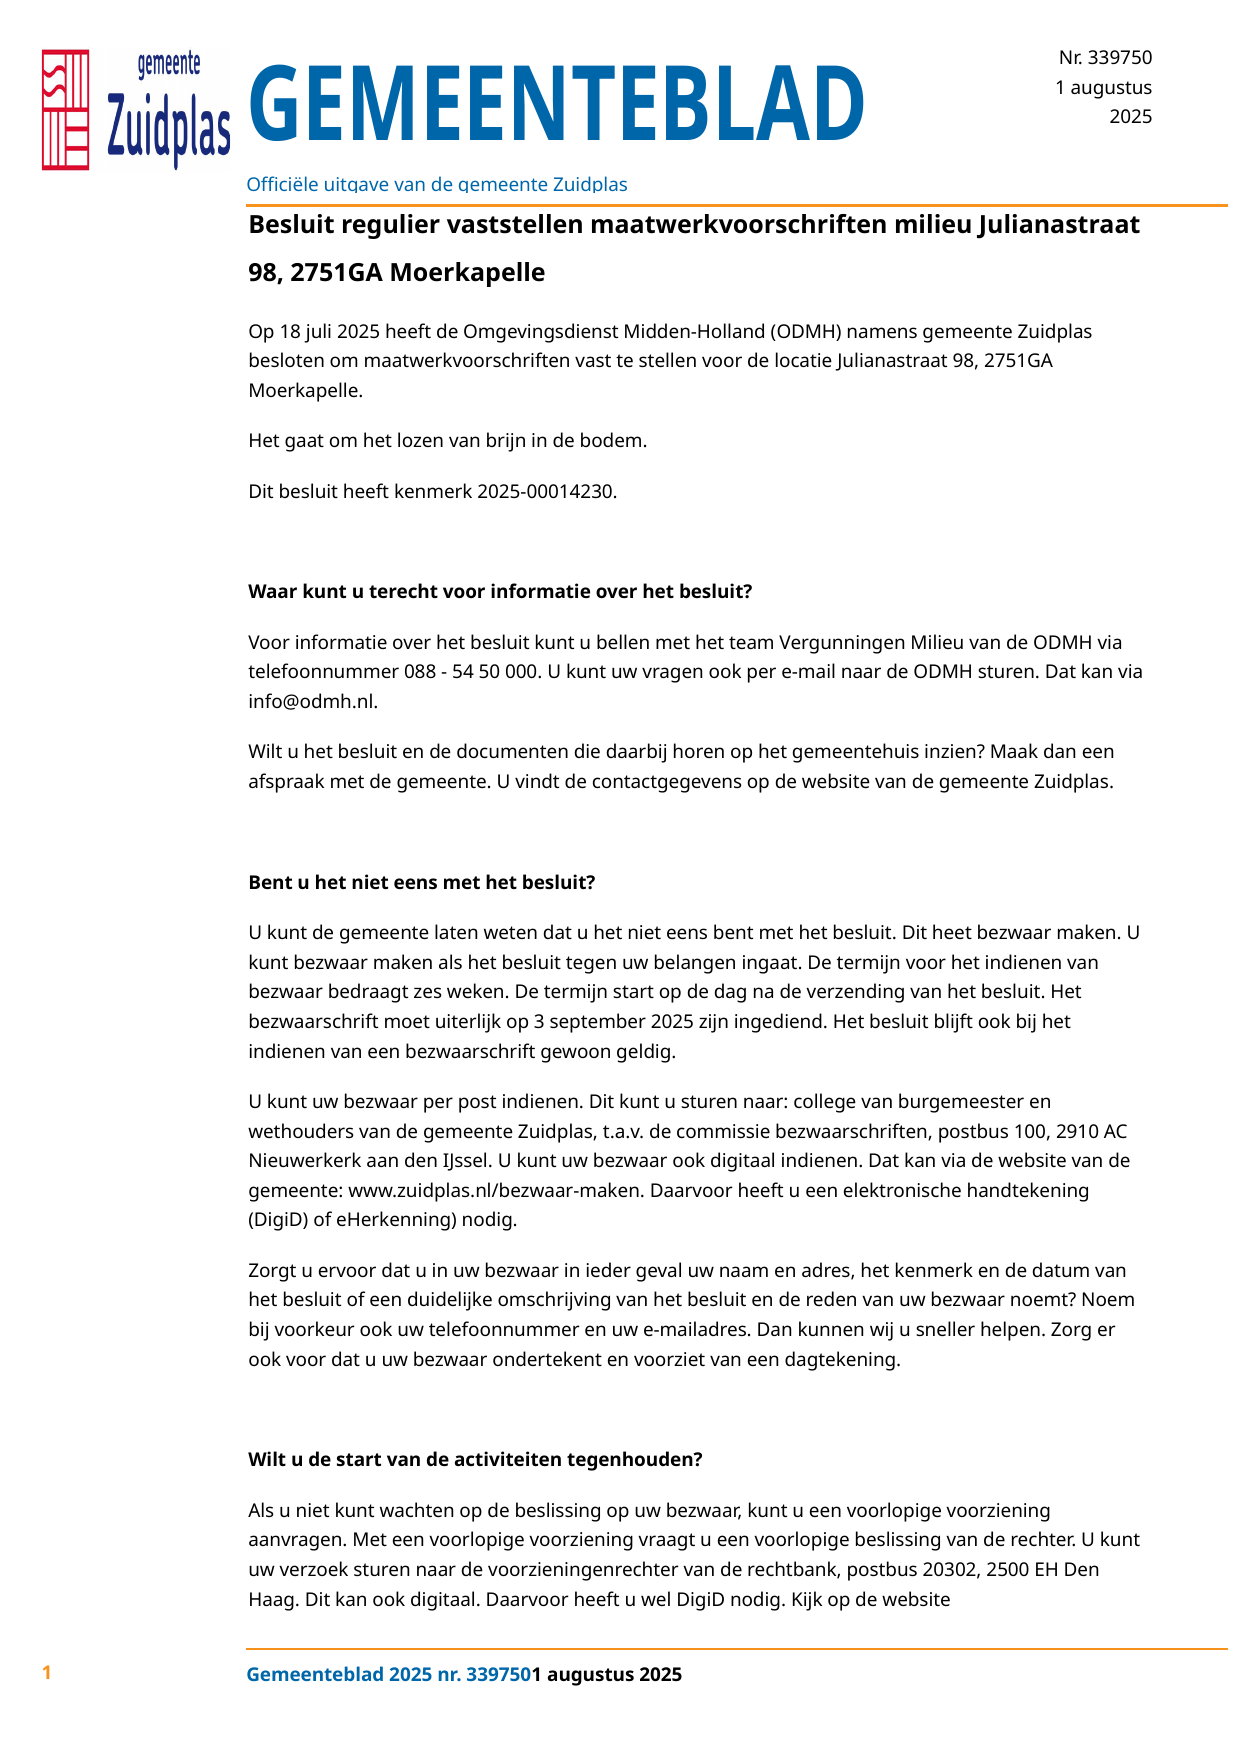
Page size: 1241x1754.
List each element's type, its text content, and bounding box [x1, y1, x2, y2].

text Wilt u het besluit en de documenten die daarbij horen op het gemeentehuis inzien? Maak dan een afspraak met de gemeente. U vindt de contactgegevens op de website van de gemeente Zuidplas. [248, 739, 1152, 794]
text Waar kunt u terecht voor informatie over het besluit? [248, 579, 1152, 604]
text U kunt de gemeente laten weten dat u het niet eens bent met het besluit. Dit heet bezwaar maken. U kunt bezwaar maken als het besluit tegen uw belangen ingaat. De termijn voor het indienen van bezwaar bedraagt zes weken. De termijn start op de dag na de verzending van het besluit. Het bezwaarschrift moet uiterlijk op 3 september 2025 zijn ingediend. Het besluit blijft ook bij het indienen van een bezwaarschrift gewoon geldig. [248, 919, 1152, 1064]
text Het gaat om het lozen van brijn in de bodem. [248, 427, 1152, 453]
text Dit besluit heeft kenmerk 2025-00014230. [248, 478, 1152, 504]
text Bent u het niet eens met het besluit? [248, 869, 1152, 895]
text Zorgt u ervoor dat u in uw bezwaar in ieder geval uw naam en adres, het kenmerk en de datum van het besluit of een duidelijke omschrijving van het besluit en de reden van uw bezwaar noemt? Noem bij voorkeur ook uw telefoonnummer en uw e-mailadres. Dan kunnen wij u sneller helpen. Zorg er ook voor dat u uw bezwaar ondertekent en voorziet van een dagtekening. [248, 1257, 1152, 1372]
text Besluit regulier vaststellen maatwerkvoorschriften milieu Julianastraat 98, 2751GA Moerkapelle [248, 207, 1152, 288]
text Op 18 juli 2025 heeft de Omgevingsdienst Midden-Holland (ODMH) namens gemeente Zuidplas besloten om maatwerkvoorschriften vast te stellen voor de locatie Julianastraat 98, 2751GA Moerkapelle. [248, 318, 1152, 403]
text Wilt u de start van de activiteiten tegenhouden? [248, 1447, 1152, 1472]
picture [41, 47, 231, 172]
text Voor informatie over het besluit kunt u bellen met het team Vergunningen Milieu van de ODMH via telefoonnummer 088 - 54 50 000. U kunt uw vragen ook per e-mail naar de ODMH sturen. Dat kan via info@odmh.nl. [248, 629, 1152, 714]
text Als u niet kunt wachten op de beslissing op uw bezwaar, kunt u een voorlopige voorziening aanvragen. Met een voorlopige voorziening vraagt u een voorlopige beslissing van de rechter. U kunt uw verzoek sturen naar de voorzieningenrechter van de rechtbank, postbus 20302, 2500 EH Den Haag. Dit kan ook digitaal. Daarvoor heeft u wel DigiD nodig. Kijk op de website [248, 1497, 1152, 1612]
text U kunt uw bezwaar per post indienen. Dit kunt u sturen naar: college van burgemeester en wethouders van de gemeente Zuidplas, t.a.v. de commissie bezwaarschriften, postbus 100, 2910 AC Nieuwerkerk aan den IJssel. U kunt uw bezwaar ook digitaal indienen. Dat kan via de website van de gemeente: www.zuidplas.nl/bezwaar-maken. Daarvoor heeft u een elektronische handtekening (DigiD) of eHerkenning) nodig. [248, 1088, 1152, 1232]
